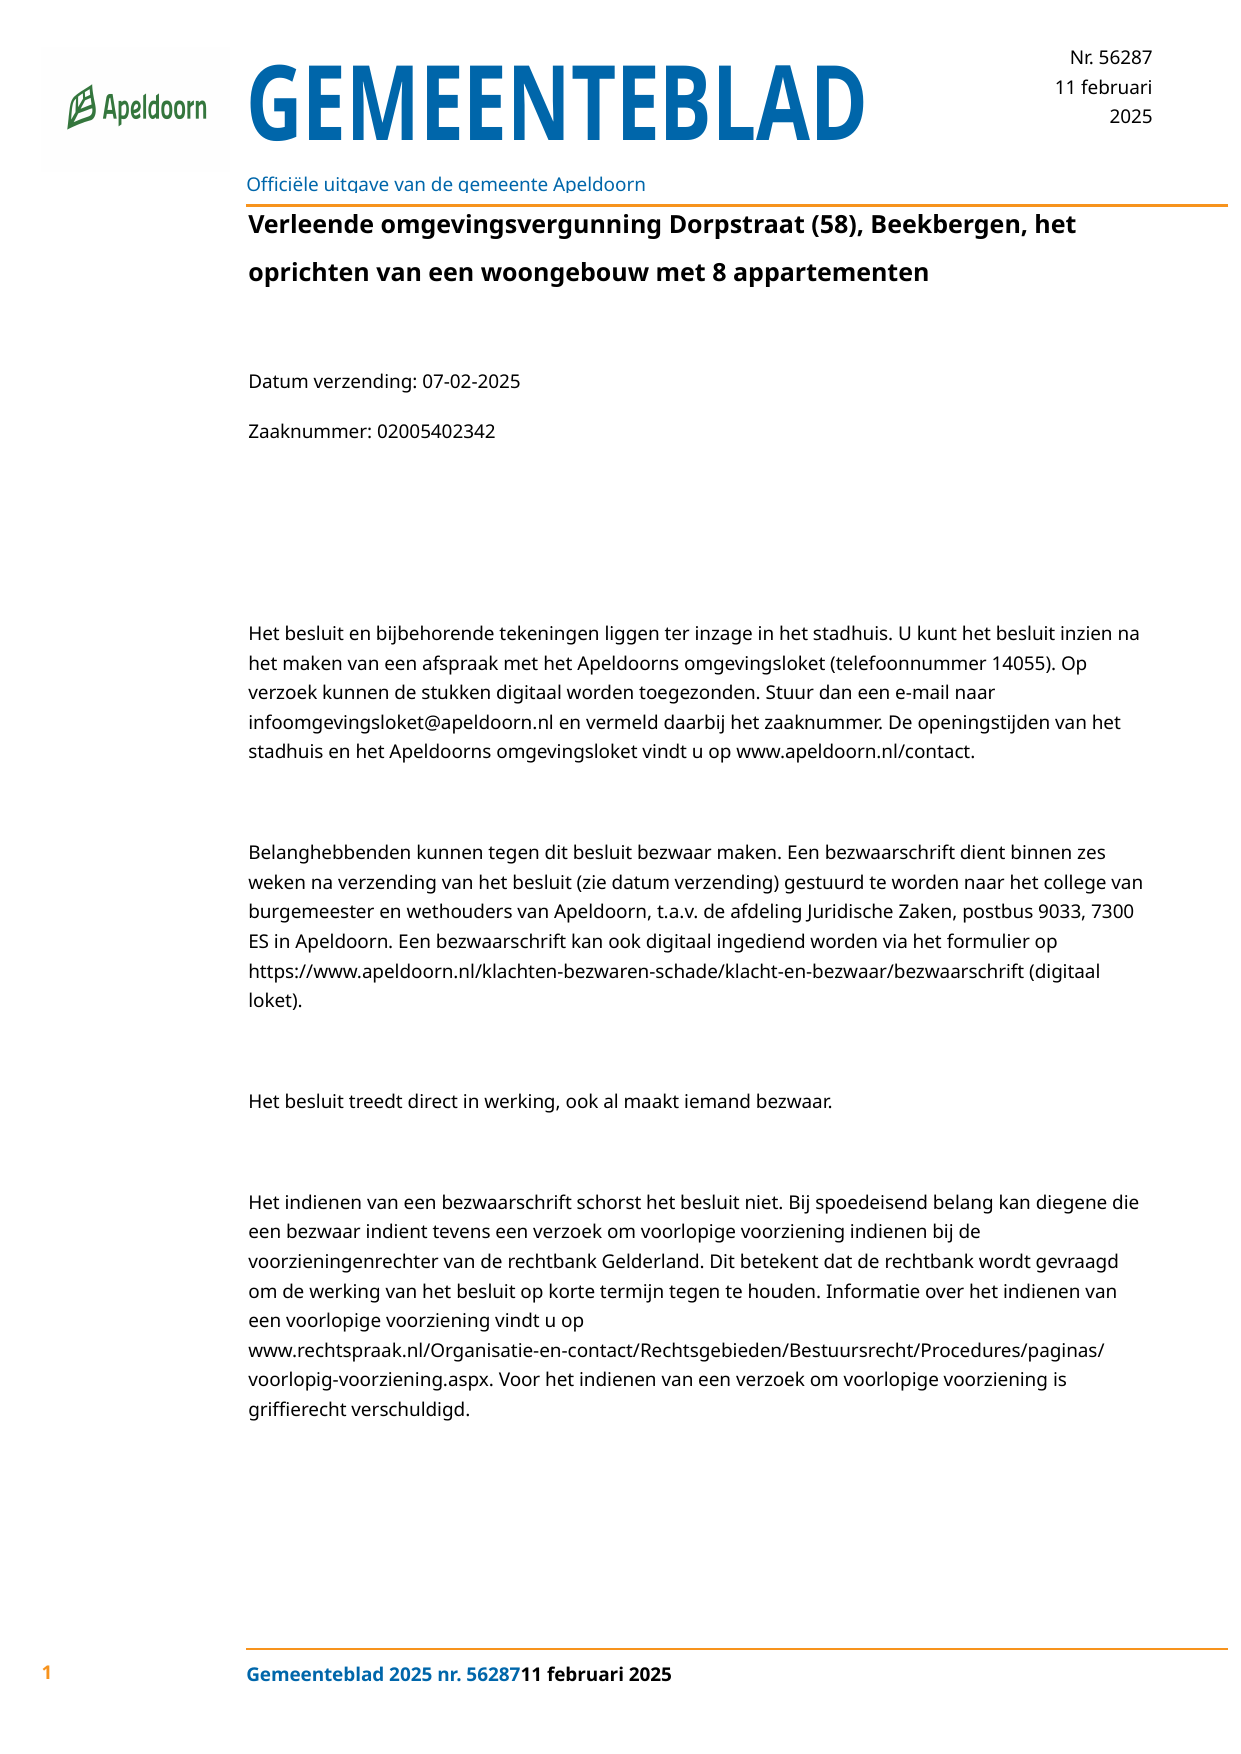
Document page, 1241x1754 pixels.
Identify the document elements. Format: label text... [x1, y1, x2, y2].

text Het besluit treedt direct in werking, ook al maakt iemand bezwaar. [248, 1088, 1152, 1114]
text Het besluit en bijbehorende tekeningen liggen ter inzage in het stadhuis. U kunt het besluit inzien na het maken van een afspraak met het Apeldoorns omgevingsloket (telefoonnummer 14055). Op verzoek kunnen de stukken digitaal worden toegezonden. Stuur dan een e-mail naar infoomgevingsloket@apeldoorn.nl en vermeld daarbij het zaaknummer. De openingstijden van het stadhuis en het Apeldoorns omgevingsloket vindt u op www.apeldoorn.nl/contact. [248, 620, 1152, 764]
picture [41, 47, 231, 172]
text Datum verzending: 07-02-2025 [248, 368, 1152, 394]
text Het indienen van een bezwaarschrift schorst het besluit niet. Bij spoedeisend belang kan diegene die een bezwaar indient tevens een verzoek om voorlopige voorziening indienen bij de voorzieningenrechter van de rechtbank Gelderland. Dit betekent dat de rechtbank wordt gevraagd om de werking van het besluit op korte termijn tegen te houden. Informatie over het indienen van een voorlopige voorziening vindt u op www.rechtspraak.nl/Organisatie-en-contact/Rechtsgebieden/Bestuursrecht/Procedures/paginas/voorlopig-voorziening.aspx. Voor het indienen van een verzoek om voorlopige voorziening is griffierecht verschuldigd. [248, 1189, 1152, 1422]
text Zaaknummer: 02005402342 [248, 419, 1152, 444]
text Belanghebbenden kunnen tegen dit besluit bezwaar maken. Een bezwaarschrift dient binnen zes weken na verzending van het besluit (zie datum verzending) gestuurd te worden naar het college van burgemeester en wethouders van Apeldoorn, t.a.v. de afdeling Juridische Zaken, postbus 9033, 7300 ES in Apeldoorn. Een bezwaarschrift kan ook digitaal ingediend worden via het formulier op https://www.apeldoorn.nl/klachten-bezwaren-schade/klacht-en-bezwaar/bezwaarschrift (digitaal loket). [248, 839, 1152, 1013]
text Verleende omgevingsvergunning Dorpstraat (58), Beekbergen, het oprichten van een woongebouw met 8 appartementen [248, 207, 1152, 288]
